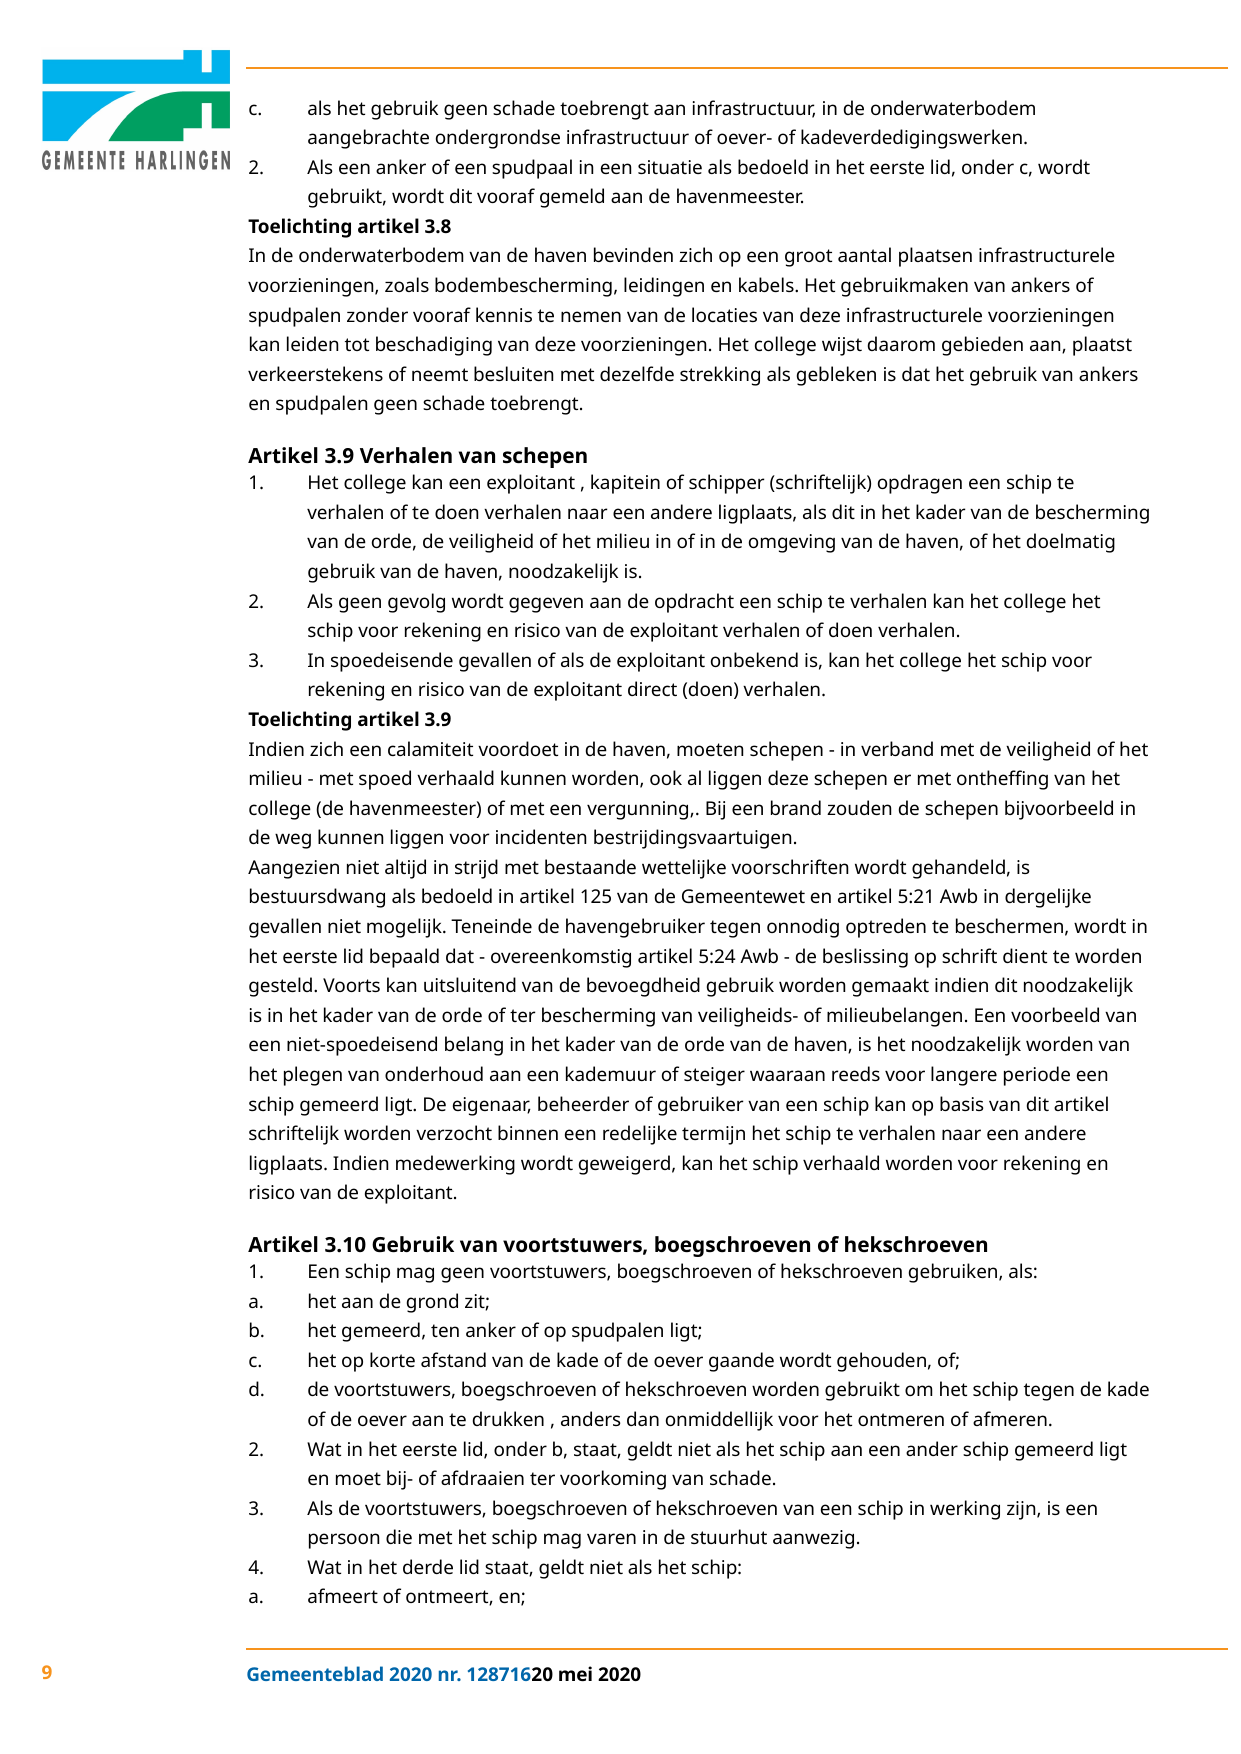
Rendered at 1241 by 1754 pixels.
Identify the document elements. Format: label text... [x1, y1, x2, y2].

text Artikel 3.9 Verhalen van schepen [248, 441, 1152, 469]
list In spoedeisende gevallen of als de exploitant onbekend is, kan het college het schip voor rekening en risico van de exploitant direct (doen) verhalen. [248, 647, 1152, 702]
list het aan de grond zit; [248, 1288, 1152, 1314]
list Wat in het derde lid staat, geldt niet als het schip: [248, 1554, 1152, 1580]
text In de onderwaterbodem van de haven bevinden zich op een groot aantal plaatsen infrastructurele voorzieningen, zoals bodembescherming, leidingen en kabels. Het gebruikmaken van ankers of spudpalen zonder vooraf kennis te nemen van de locaties van deze infrastructurele voorzieningen kan leiden tot beschadiging van deze voorzieningen. Het college wijst daarom gebieden aan, plaatst verkeerstekens of neemt besluiten met dezelfde strekking als gebleken is dat het gebruik van ankers en spudpalen geen schade toebrengt. [248, 243, 1152, 416]
text Artikel 3.10 Gebruik van voortstuwers, boegschroeven of hekschroeven [248, 1230, 1152, 1258]
list Wat in het eerste lid, onder b, staat, geldt niet als het schip aan een ander schip gemeerd ligt en moet bij- of afdraaien ter voorkoming van schade. [248, 1436, 1152, 1491]
list het op korte afstand van de kade of de oever gaande wordt gehouden, of; [248, 1347, 1152, 1373]
list het gemeerd, ten anker of op spudpalen ligt; [248, 1317, 1152, 1343]
text Indien zich een calamiteit voordoet in de haven, moeten schepen - in verband met de veiligheid of het milieu - met spoed verhaald kunnen worden, ook al liggen deze schepen er met ontheffing van het college (de havenmeester) of met een vergunning,. Bij een brand zouden de schepen bijvoorbeeld in de weg kunnen liggen voor incidenten bestrijdingsvaartuigen. [248, 736, 1152, 850]
picture [41, 47, 231, 172]
list Als de voortstuwers, boegschroeven of hekschroeven van een schip in werking zijn, is een persoon die met het schip mag varen in de stuurhut aanwezig. [248, 1495, 1152, 1550]
list als het gebruik geen schade toebrengt aan infrastructuur, in de onderwaterbodem aangebrachte ondergrondse infrastructuur of oever- of kadeverdedigingswerken. [248, 95, 1152, 150]
text Toelichting artikel 3.9 [248, 706, 1152, 732]
list afmeert of ontmeert, en; [248, 1584, 1152, 1609]
list de voortstuwers, boegschroeven of hekschroeven worden gebruikt om het schip tegen de kade of de oever aan te drukken , anders dan onmiddellijk voor het ontmeren of afmeren. [248, 1377, 1152, 1432]
text Toelichting artikel 3.8 [248, 213, 1152, 239]
list Het college kan een exploitant , kapitein of schipper (schriftelijk) opdragen een schip te verhalen of te doen verhalen naar een andere ligplaats, als dit in het kader van de bescherming van de orde, de veiligheid of het milieu in of in de omgeving van de haven, of het doelmatig gebruik van de haven, noodzakelijk is. [248, 469, 1152, 584]
list Een schip mag geen voortstuwers, boegschroeven of hekschroeven gebruiken, als: [248, 1258, 1152, 1284]
text Aangezien niet altijd in strijd met bestaande wettelijke voorschriften wordt gehandeld, is bestuursdwang als bedoeld in artikel 125 van de Gemeentewet en artikel 5:21 Awb in dergelijke gevallen niet mogelijk. Teneinde de havengebruiker tegen onnodig optreden te beschermen, wordt in het eerste lid bepaald dat - overeenkomstig artikel 5:24 Awb - de beslissing op schrift dient te worden gesteld. Voorts kan uitsluitend van de bevoegdheid gebruik worden gemaakt indien dit noodzakelijk is in het kader van de orde of ter bescherming van veiligheids- of milieubelangen. Een voorbeeld van een niet-spoedeisend belang in het kader van de orde van de haven, is het noodzakelijk worden van het plegen van onderhoud aan een kademuur of steiger waaraan reeds voor langere periode een schip gemeerd ligt. De eigenaar, beheerder of gebruiker van een schip kan op basis van dit artikel schriftelijk worden verzocht binnen een redelijke termijn het schip te verhalen naar een andere ligplaats. Indien medewerking wordt geweigerd, kan het schip verhaald worden voor rekening en risico van de exploitant. [248, 854, 1152, 1205]
list Als een anker of een spudpaal in een situatie als bedoeld in het eerste lid, onder c, wordt gebruikt, wordt dit vooraf gemeld aan de havenmeester. [248, 154, 1152, 209]
list Als geen gevolg wordt gegeven aan de opdracht een schip te verhalen kan het college het schip voor rekening en risico van de exploitant verhalen of doen verhalen. [248, 588, 1152, 643]
